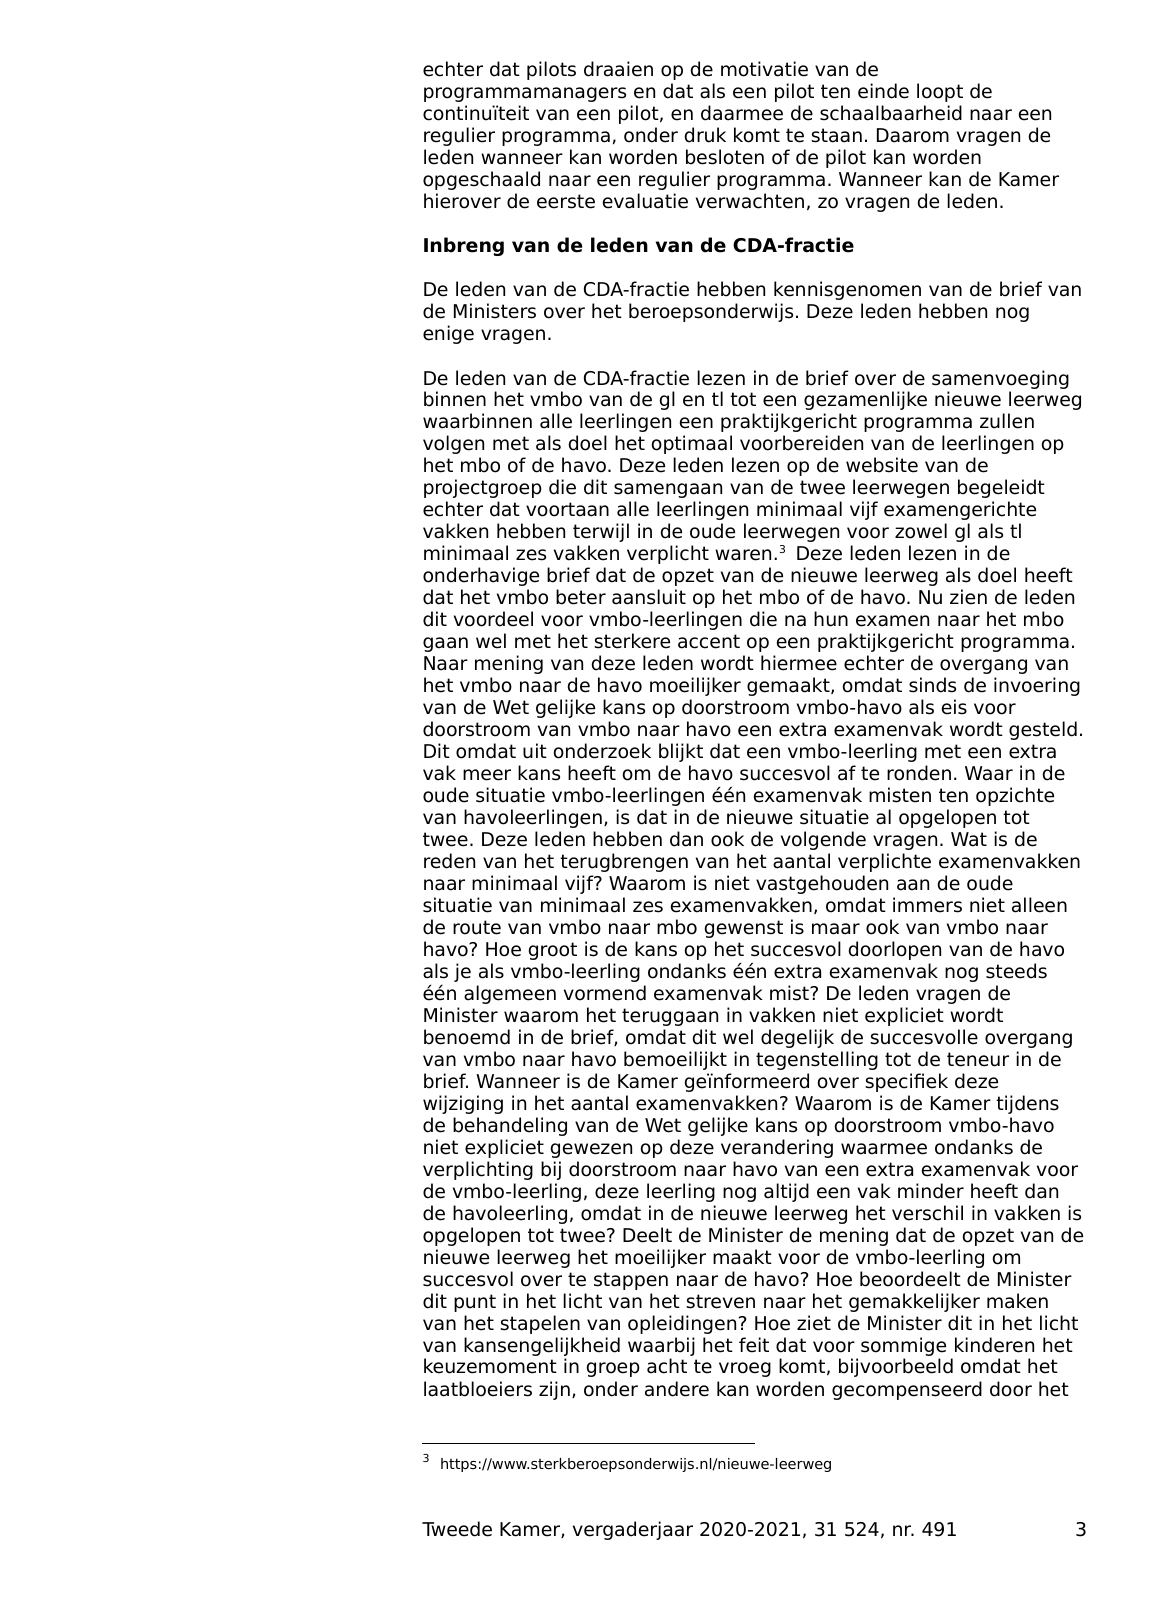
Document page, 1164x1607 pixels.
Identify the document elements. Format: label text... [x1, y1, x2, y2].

subtitle Inbreng van de leden van de CDA-fractie [422, 235, 1087, 257]
text De leden van de CDA-fractie lezen in de brief over de samenvoeging binnen het vmbo van de gl en tl tot een gezamenlijke nieuwe leerweg waarbinnen alle leerlingen een praktijkgericht programma zullen volgen met als doel het optimaal voorbereiden van de leerlingen op het mbo of de havo. Deze leden lezen op de website van de projectgroep die dit samengaan van de twee leerwegen begeleidt echter dat voortaan alle leerlingen minimaal vijf examengerichte vakken hebben terwijl in de oude leerwegen voor zowel gl als tl minimaal zes vakken verplicht waren. Deze leden lezen in de onderhavige brief dat de opzet van de nieuwe leerweg als doel heeft dat het vmbo beter aansluit op het mbo of de havo. Nu zien de leden dit voordeel voor vmbo-leerlingen die na hun examen naar het mbo gaan wel met het sterkere accent op een praktijkgericht programma. Naar mening van deze leden wordt hiermee echter de overgang van het vmbo naar de havo moeilijker gemaakt, omdat sinds de invoering van de Wet gelijke kans op doorstroom vmbo-havo als eis voor doorstroom van vmbo naar havo een extra examenvak wordt gesteld. Dit omdat uit onderzoek blijkt dat een vmbo-leerling met een extra vak meer kans heeft om de havo succesvol af te ronden. Waar in de oude situatie vmbo-leerlingen één examenvak misten ten opzichte van havoleerlingen, is dat in de nieuwe situatie al opgelopen tot twee. Deze leden hebben dan ook de volgende vragen. Wat is de reden van het terugbrengen van het aantal verplichte examenvakken naar minimaal vijf? Waarom is niet vastgehouden aan de oude situatie van minimaal zes examenvakken, omdat immers niet alleen de route van vmbo naar mbo gewenst is maar ook van vmbo naar havo? Hoe groot is de kans op het succesvol doorlopen van de havo als je als vmbo-leerling ondanks één extra examenvak nog steeds één algemeen vormend examenvak mist? De leden vragen de Minister waarom het teruggaan in vakken niet expliciet wordt benoemd in de brief, omdat dit wel degelijk de succesvolle overgang van vmbo naar havo bemoeilijkt in tegenstelling tot de teneur in de brief. Wanneer is de Kamer geïnformeerd over specifiek deze wijziging in het aantal examenvakken? Waarom is de Kamer tijdens de behandeling van de Wet gelijke kans op doorstroom vmbo-havo niet expliciet gewezen op deze verandering waarmee ondanks de verplichting bij doorstroom naar havo van een extra examenvak voor de vmbo-leerling, deze leerling nog altijd een vak minder heeft dan de havoleerling, omdat in de nieuwe leerweg het verschil in vakken is opgelopen tot twee? Deelt de Minister de mening dat de opzet van de nieuwe leerweg het moeilijker maakt voor de vmbo-leerling om succesvol over te stappen naar de havo? Hoe beoordeelt de Minister dit punt in het licht van het streven naar het gemakkelijker maken van het stapelen van opleidingen? Hoe ziet de Minister dit in het licht van kansengelijkheid waarbij het feit dat voor sommige kinderen het keuzemoment in groep acht te vroeg komt, bijvoorbeeld omdat het laatbloeiers zijn, onder andere kan worden gecompenseerd door het [422, 367, 1087, 1400]
text De leden van de CDA-fractie hebben kennisgenomen van de brief van de Ministers over het beroepsonderwijs. Deze leden hebben nog enige vragen. [422, 279, 1087, 345]
text https://www.sterkberoepsonderwijs.nl/nieuwe-leerweg [422, 1452, 1087, 1474]
text echter dat pilots draaien op de motivatie van de programmamanagers en dat als een pilot ten einde loopt de continuïteit van een pilot, en daarmee de schaalbaarheid naar een regulier programma, onder druk komt te staan. Daarom vragen de leden wanneer kan worden besloten of de pilot kan worden opgeschaald naar een regulier programma. Wanneer kan de Kamer hierover de eerste evaluatie verwachten, zo vragen de leden. [422, 59, 1087, 213]
